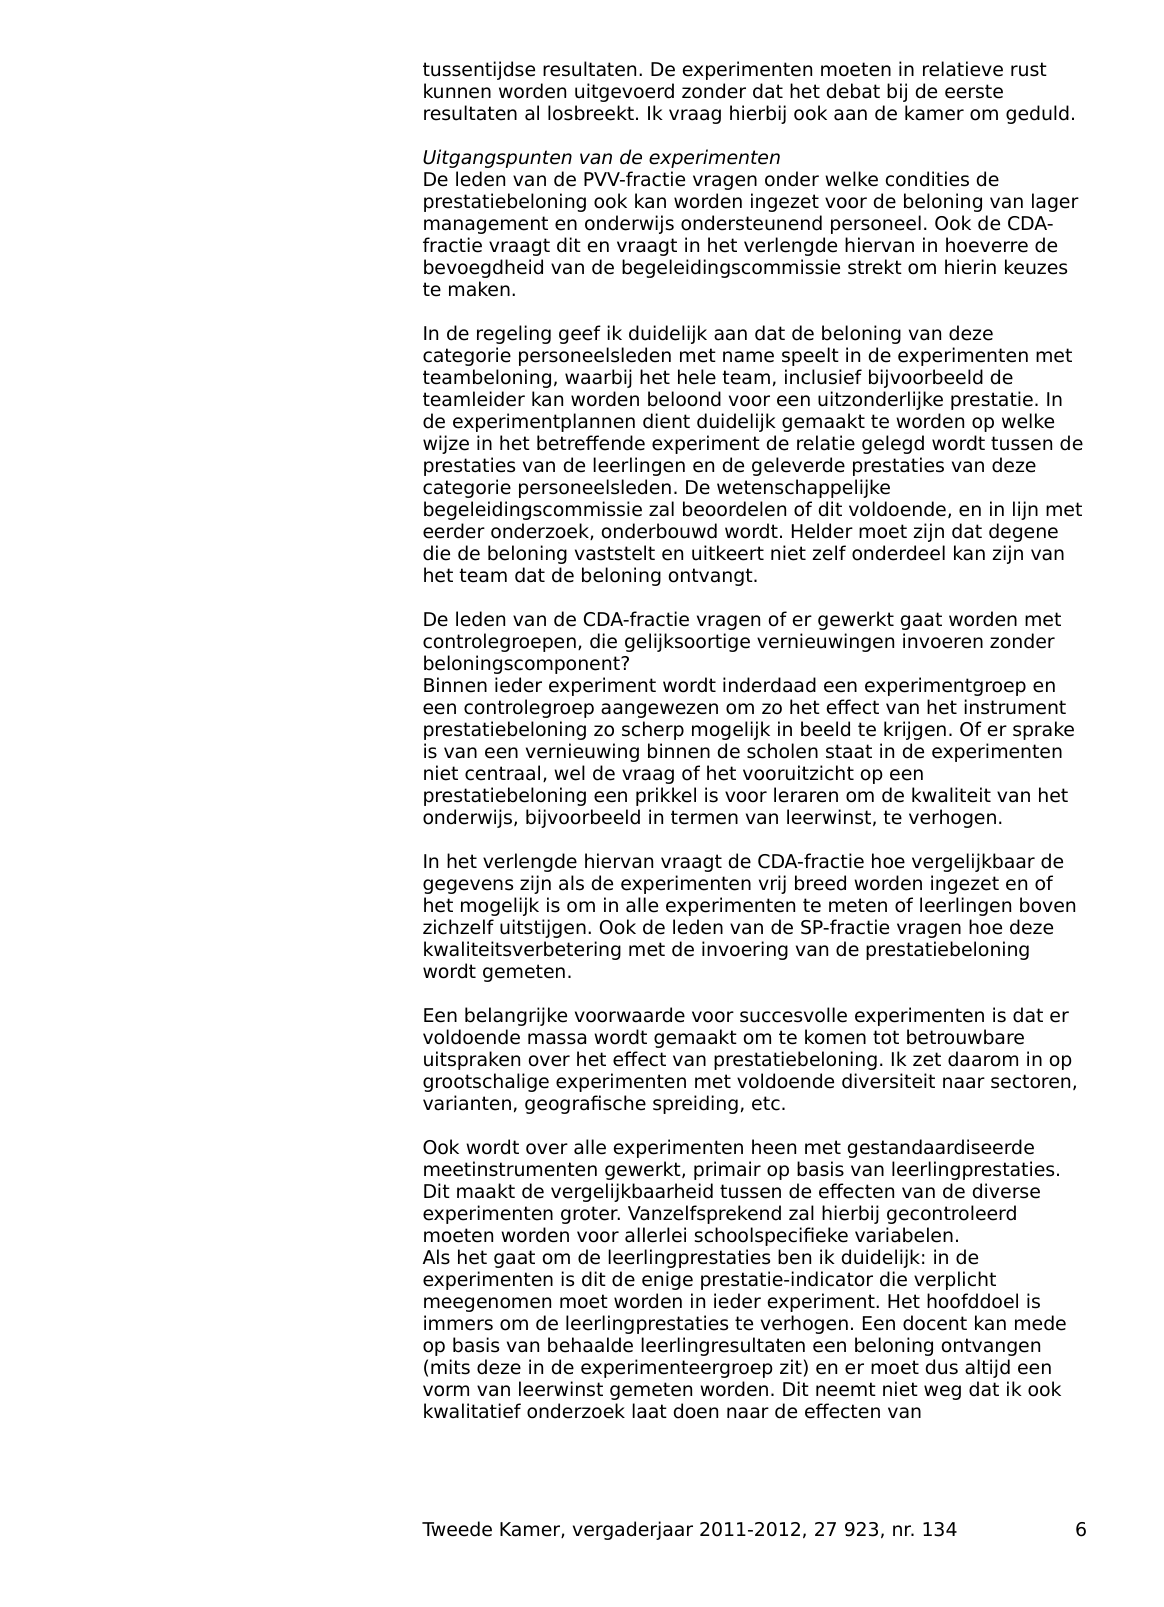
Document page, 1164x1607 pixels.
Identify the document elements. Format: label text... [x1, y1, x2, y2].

text Binnen ieder experiment wordt inderdaad een experimentgroep en een controlegroep aangewezen om zo het effect van het instrument prestatiebeloning zo scherp mogelijk in beeld te krijgen. Of er sprake is van een vernieuwing binnen de scholen staat in de experimenten niet centraal, wel de vraag of het vooruitzicht op een prestatiebeloning een prikkel is voor leraren om de kwaliteit van het onderwijs, bijvoorbeeld in termen van leerwinst, te verhogen. [422, 675, 1087, 829]
text In het verlengde hiervan vraagt de CDA-fractie hoe vergelijkbaar de gegevens zijn als de experimenten vrij breed worden ingezet en of het mogelijk is om in alle experimenten te meten of leerlingen boven zichzelf uitstijgen. Ook de leden van de SP-fractie vragen hoe deze kwaliteitsverbetering met de invoering van de prestatiebeloning wordt gemeten. [422, 851, 1087, 983]
text De leden van de CDA-fractie vragen of er gewerkt gaat worden met controlegroepen, die gelijksoortige vernieuwingen invoeren zonder beloningscomponent? [422, 609, 1087, 675]
subtitle Uitgangspunten van de experimenten [422, 147, 1087, 169]
text De leden van de PVV-fractie vragen onder welke condities de prestatiebeloning ook kan worden ingezet voor de beloning van lager management en onderwijs ondersteunend personeel. Ook de CDA-fractie vraagt dit en vraagt in het verlengde hiervan in hoeverre de bevoegdheid van de begeleidingscommissie strekt om hierin keuzes te maken. [422, 169, 1087, 301]
text In de regeling geef ik duidelijk aan dat de beloning van deze categorie personeelsleden met name speelt in de experimenten met teambeloning, waarbij het hele team, inclusief bijvoorbeeld de teamleider kan worden beloond voor een uitzonderlijke prestatie. In de experimentplannen dient duidelijk gemaakt te worden op welke wijze in het betreffende experiment de relatie gelegd wordt tussen de prestaties van de leerlingen en de geleverde prestaties van deze categorie personeelsleden. De wetenschappelijke begeleidingscommissie zal beoordelen of dit voldoende, en in lijn met eerder onderzoek, onderbouwd wordt. Helder moet zijn dat degene die de beloning vaststelt en uitkeert niet zelf onderdeel kan zijn van het team dat de beloning ontvangt. [422, 323, 1087, 587]
text tussentijdse resultaten. De experimenten moeten in relatieve rust kunnen worden uitgevoerd zonder dat het debat bij de eerste resultaten al losbreekt. Ik vraag hierbij ook aan de kamer om geduld. [422, 59, 1087, 125]
text Als het gaat om de leerlingprestaties ben ik duidelijk: in de experimenten is dit de enige prestatie-indicator die verplicht meegenomen moet worden in ieder experiment. Het hoofddoel is immers om de leerlingprestaties te verhogen. Een docent kan mede op basis van behaalde leerlingresultaten een beloning ontvangen (mits deze in de experimenteergroep zit) en er moet dus altijd een vorm van leerwinst gemeten worden. Dit neemt niet weg dat ik ook kwalitatief onderzoek laat doen naar de effecten van [422, 1247, 1087, 1423]
text Een belangrijke voorwaarde voor succesvolle experimenten is dat er voldoende massa wordt gemaakt om te komen tot betrouwbare uitspraken over het effect van prestatiebeloning. Ik zet daarom in op grootschalige experimenten met voldoende diversiteit naar sectoren, varianten, geografische spreiding, etc. [422, 1005, 1087, 1115]
text Ook wordt over alle experimenten heen met gestandaardiseerde meetinstrumenten gewerkt, primair op basis van leerlingprestaties. Dit maakt de vergelijkbaarheid tussen de effecten van de diverse experimenten groter. Vanzelfsprekend zal hierbij gecontroleerd moeten worden voor allerlei schoolspecifieke variabelen. [422, 1137, 1087, 1247]
